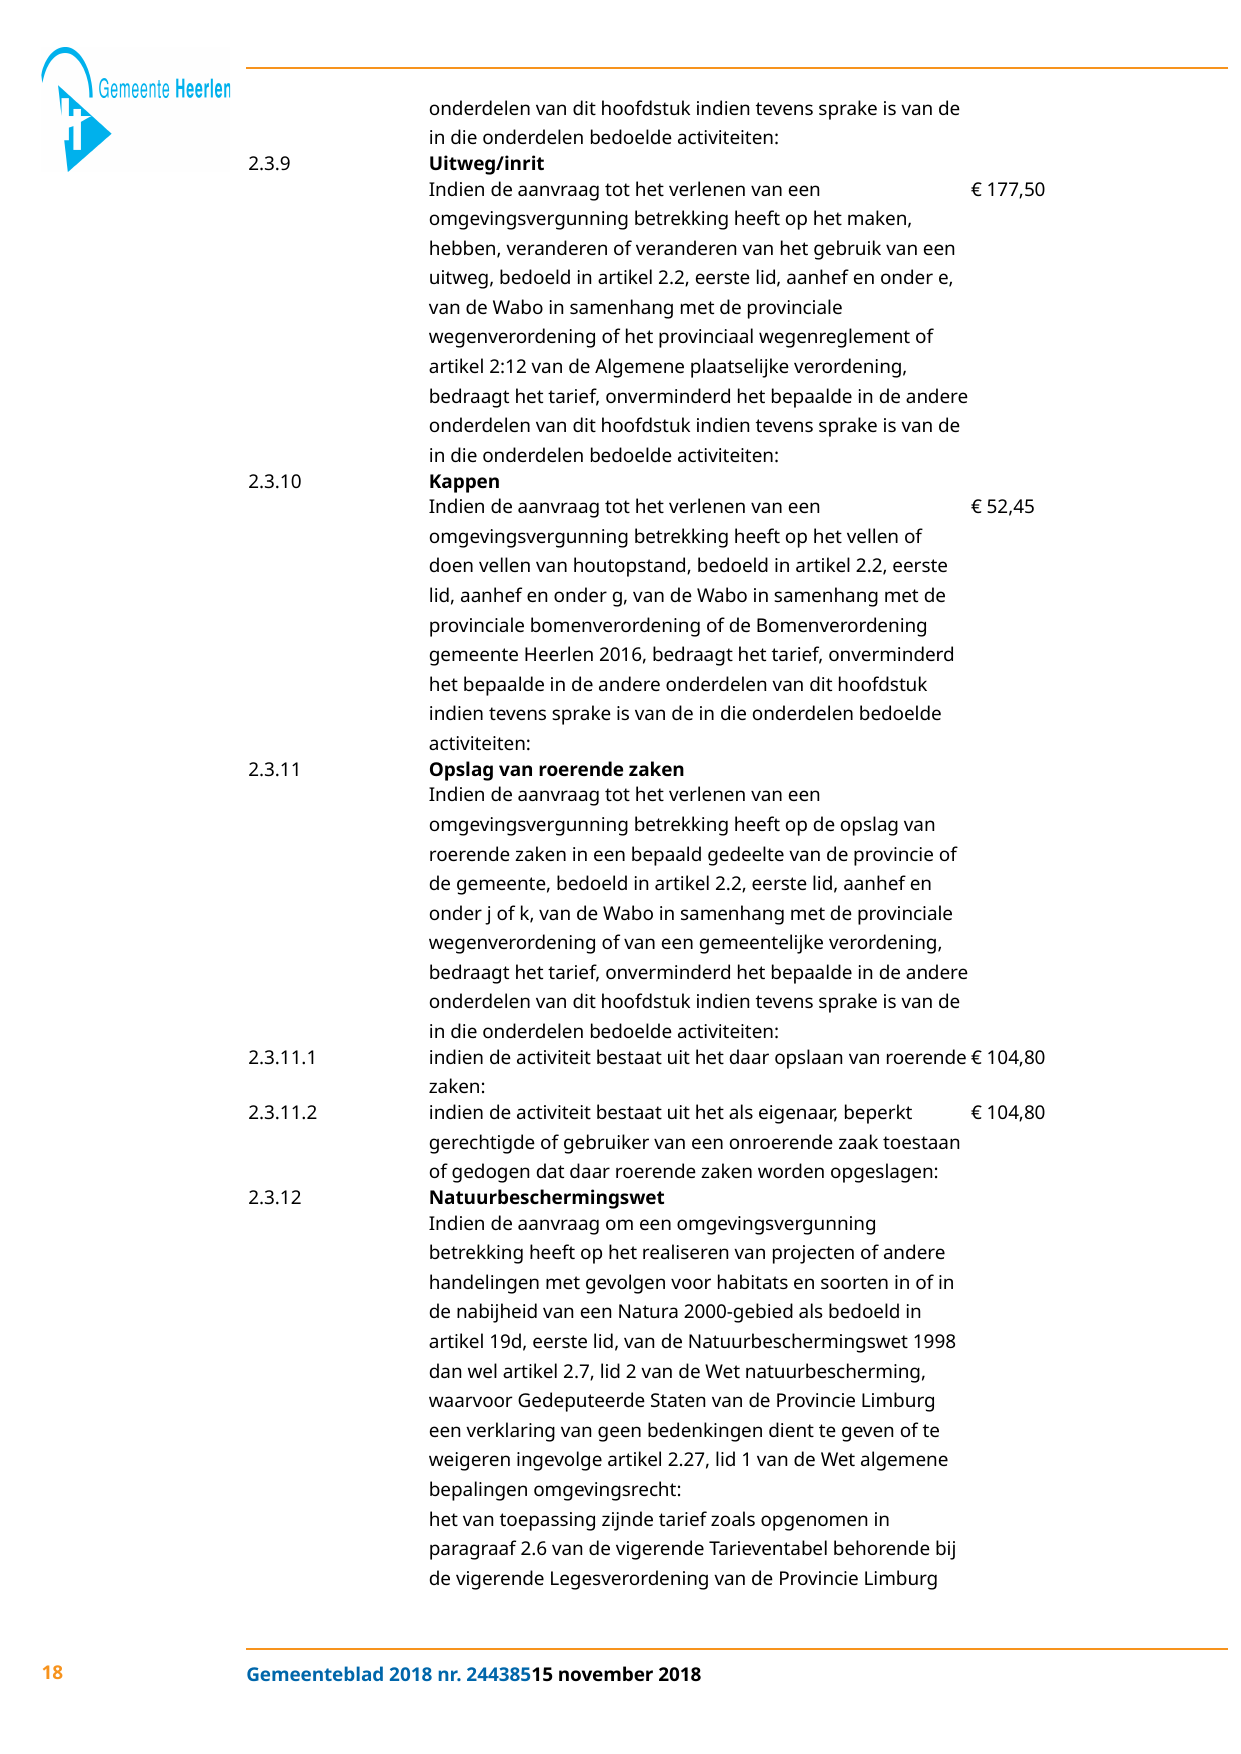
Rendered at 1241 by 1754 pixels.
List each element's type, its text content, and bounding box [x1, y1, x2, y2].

table_cell [248, 782, 429, 1044]
picture [41, 47, 58, 70]
table_cell Uitweg/inrit [429, 150, 971, 176]
table_cell [971, 468, 1152, 493]
table_cell Opslag van roerende zaken [429, 756, 971, 782]
table_cell Indien de aanvraag tot het verlenen van een omgevingsvergunning betrekking heeft op de opslag van roerende zaken in een bepaald gedeelte van de provincie of de gemeente, bedoeld in artikel 2.2, eerste lid, aanhef en onder j of k, van de Wabo in samenhang met de provinciale wegenverordening of van een gemeentelijke verordening, bedraagt het tarief, onverminderd het bepaalde in de andere onderdelen van dit hoofdstuk indien tevens sprake is van de in die onderdelen bedoelde activiteiten: [429, 782, 971, 1044]
table_cell € 177,50 [971, 176, 1152, 468]
table_cell Kappen [429, 468, 971, 493]
table_cell [971, 95, 1152, 150]
table_cell 2.3.10 [248, 468, 429, 493]
table_cell Indien de aanvraag tot het verlenen van een omgevingsvergunning betrekking heeft op het maken, hebben, veranderen of veranderen van het gebruik van een uitweg, bedoeld in artikel 2.2, eerste lid, aanhef en onder e, van de Wabo in samenhang met de provinciale wegenverordening of het provinciaal wegenreglement of artikel 2:12 van de Algemene plaatselijke verordening, bedraagt het tarief, onverminderd het bepaalde in de andere onderdelen van dit hoofdstuk indien tevens sprake is van de in die onderdelen bedoelde activiteiten: [429, 176, 971, 468]
table_cell Indien de aanvraag tot het verlenen van een omgevingsvergunning betrekking heeft op het vellen of doen vellen van houtopstand, bedoeld in artikel 2.2, eerste lid, aanhef en onder g, van de Wabo in samenhang met de provinciale bomenverordening of de Bomenverordening gemeente Heerlen 2016, bedraagt het tarief, onverminderd het bepaalde in de andere onderdelen van dit hoofdstuk indien tevens sprake is van de in die onderdelen bedoelde activiteiten: [429, 494, 971, 756]
table_cell 2.3.11.1 [248, 1044, 429, 1099]
table_cell € 104,80 [971, 1099, 1152, 1184]
table_cell 2.3.12 [248, 1184, 429, 1210]
table_cell € 104,80 [971, 1044, 1152, 1099]
table_cell 2.3.9 [248, 150, 429, 176]
table_cell [971, 782, 1152, 1044]
table_cell onderdelen van dit hoofdstuk indien tevens sprake is van de in die onderdelen bedoelde activiteiten: [429, 95, 971, 150]
table_cell indien de activiteit bestaat uit het als eigenaar, beperkt gerechtigde of gebruiker van een onroerende zaak toestaan of gedogen dat daar roerende zaken worden opgeslagen: [429, 1099, 971, 1184]
table_cell [971, 1184, 1152, 1210]
table_cell [248, 494, 429, 756]
table_cell Natuurbeschermingswet [429, 1184, 971, 1210]
table_cell [971, 150, 1152, 176]
picture [41, 47, 231, 172]
table_cell [971, 1210, 1152, 1591]
table_cell 2.3.11.2 [248, 1099, 429, 1184]
table_cell 2.3.11 [248, 756, 429, 782]
table_cell € 52,45 [971, 494, 1152, 756]
table_cell indien de activiteit bestaat uit het daar opslaan van roerende zaken: [429, 1044, 971, 1099]
table_cell [248, 176, 429, 468]
table_cell [971, 756, 1152, 782]
table_cell [248, 95, 429, 150]
table_cell [248, 1210, 429, 1591]
table_cell Indien de aanvraag om een omgevingsvergunning betrekking heeft op het realiseren van projecten of andere handelingen met gevolgen voor habitats en soorten in of in de nabijheid van een Natura 2000-gebied als bedoeld in artikel 19d, eerste lid, van de Natuurbeschermingswet 1998 dan wel artikel 2.7, lid 2 van de Wet natuurbescherming, waarvoor Gedeputeerde Staten van de Provincie Limburg een verklaring van geen bedenkingen dient te geven of te weigeren ingevolge artikel 2.27, lid 1 van de Wet algemene bepalingen omgevingsrecht: het van toepassing zijnde tarief zoals opgenomen in paragraaf 2.6 van de vigerende Tarieventabel behorende bij de vigerende Legesverordening van de Provincie Limburg [429, 1210, 971, 1591]
